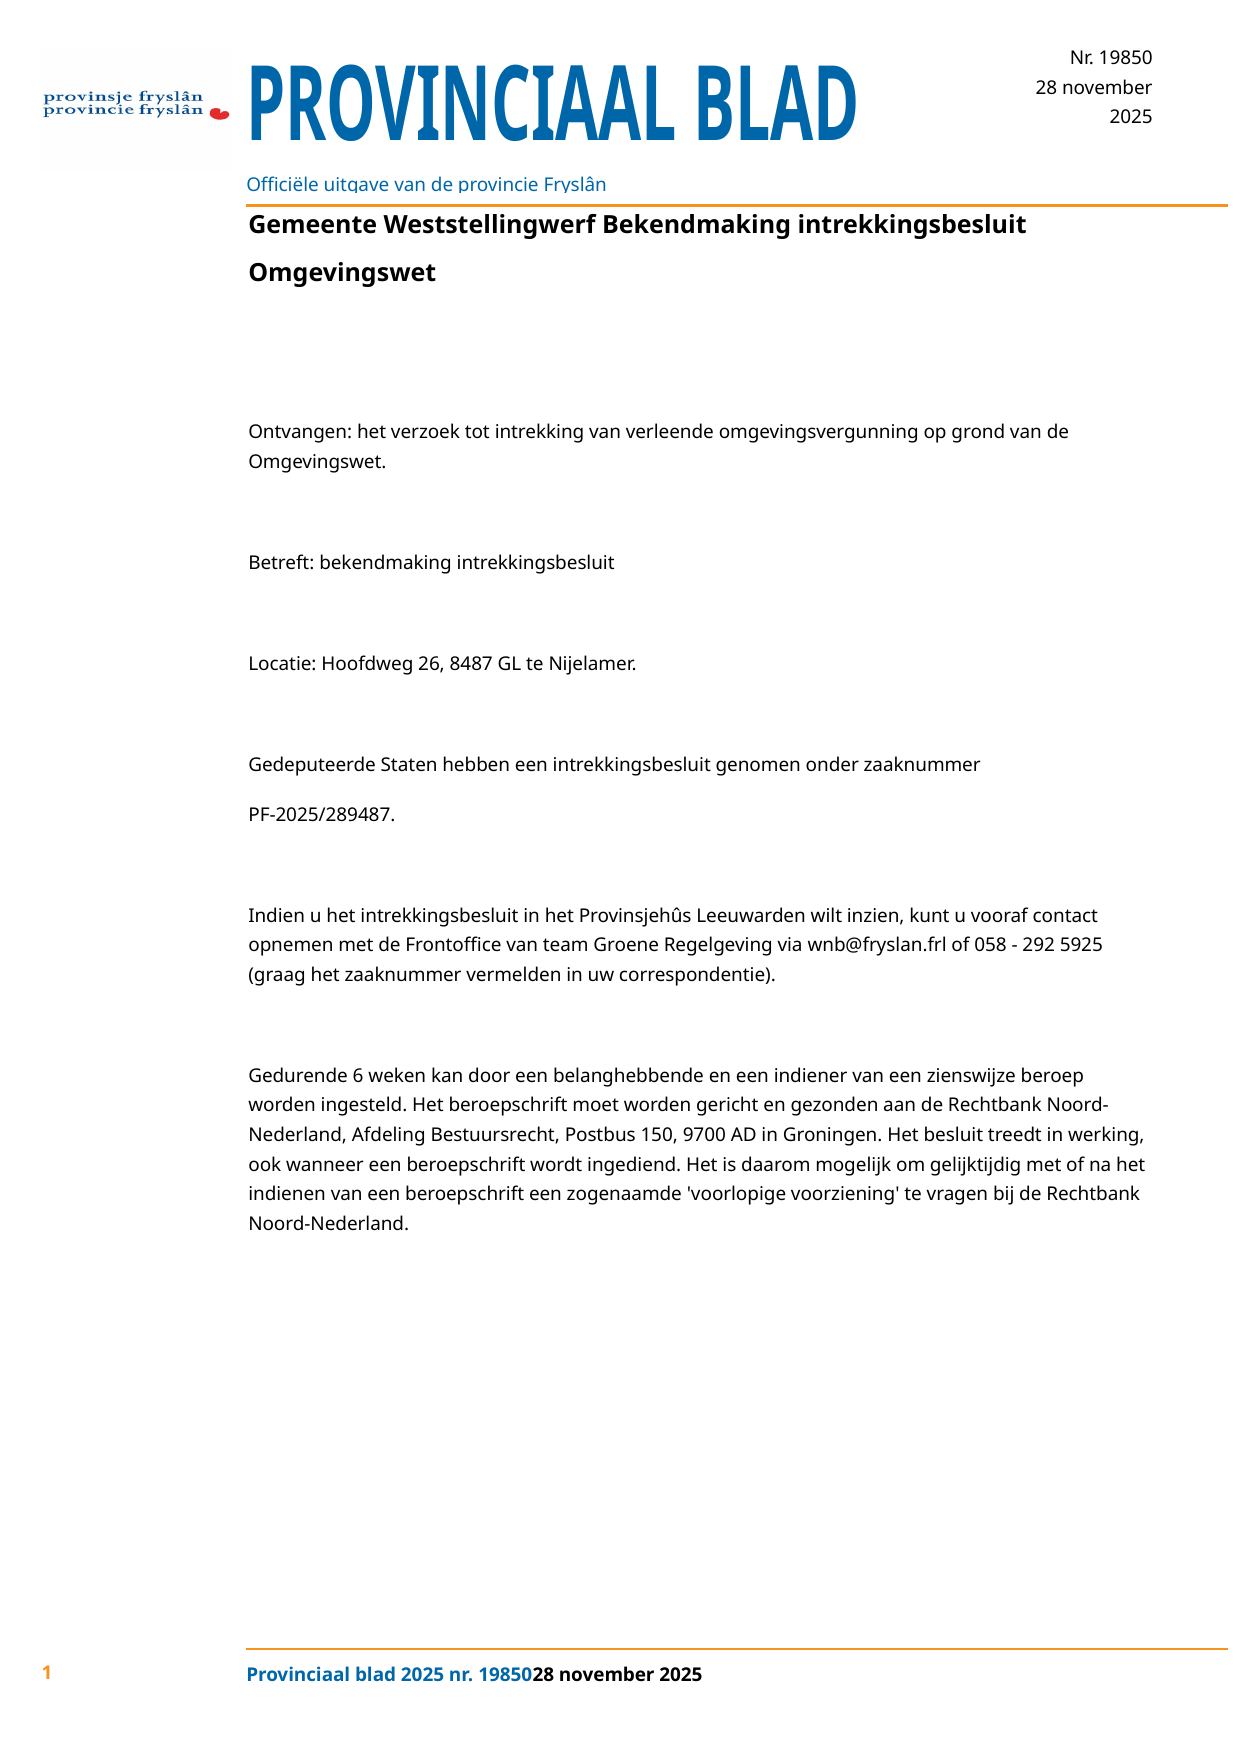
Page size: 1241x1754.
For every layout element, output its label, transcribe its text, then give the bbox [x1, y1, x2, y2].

text PF-2025/289487. [248, 801, 1152, 827]
text Indien u het intrekkingsbesluit in het Provinsjehûs Leeuwarden wilt inzien, kunt u vooraf contact opnemen met de Frontoffice van team Groene Regelgeving via wnb@fryslan.frl of 058 - 292 5925 (graag het zaaknummer vermelden in uw correspondentie). [248, 902, 1152, 987]
text Gedeputeerde Staten hebben een intrekkingsbesluit genomen onder zaaknummer [248, 751, 1152, 777]
text Ontvangen: het verzoek tot intrekking van verleende omgevingsvergunning op grond van de Omgevingswet. [248, 419, 1152, 474]
text Gedurende 6 weken kan door een belanghebbende en een indiener van een zienswijze beroep worden ingesteld. Het beroepschrift moet worden gericht en gezonden aan de Rechtbank Noord- Nederland, Afdeling Bestuursrecht, Postbus 150, 9700 AD in Groningen. Het besluit treedt in werking, ook wanneer een beroepschrift wordt ingediend. Het is daarom mogelijk om gelijktijdig met of na het indienen van een beroepschrift een zogenaamde 'voorlopige voorziening' te vragen bij de Rechtbank Noord-Nederland. [248, 1062, 1152, 1236]
text Gemeente Weststellingwerf Bekendmaking intrekkingsbesluit Omgevingswet [248, 207, 1152, 288]
text Betreft: bekendmaking intrekkingsbesluit [248, 549, 1152, 575]
text Locatie: Hoofdweg 26, 8487 GL te Nijelamer. [248, 650, 1152, 676]
picture [41, 47, 231, 172]
